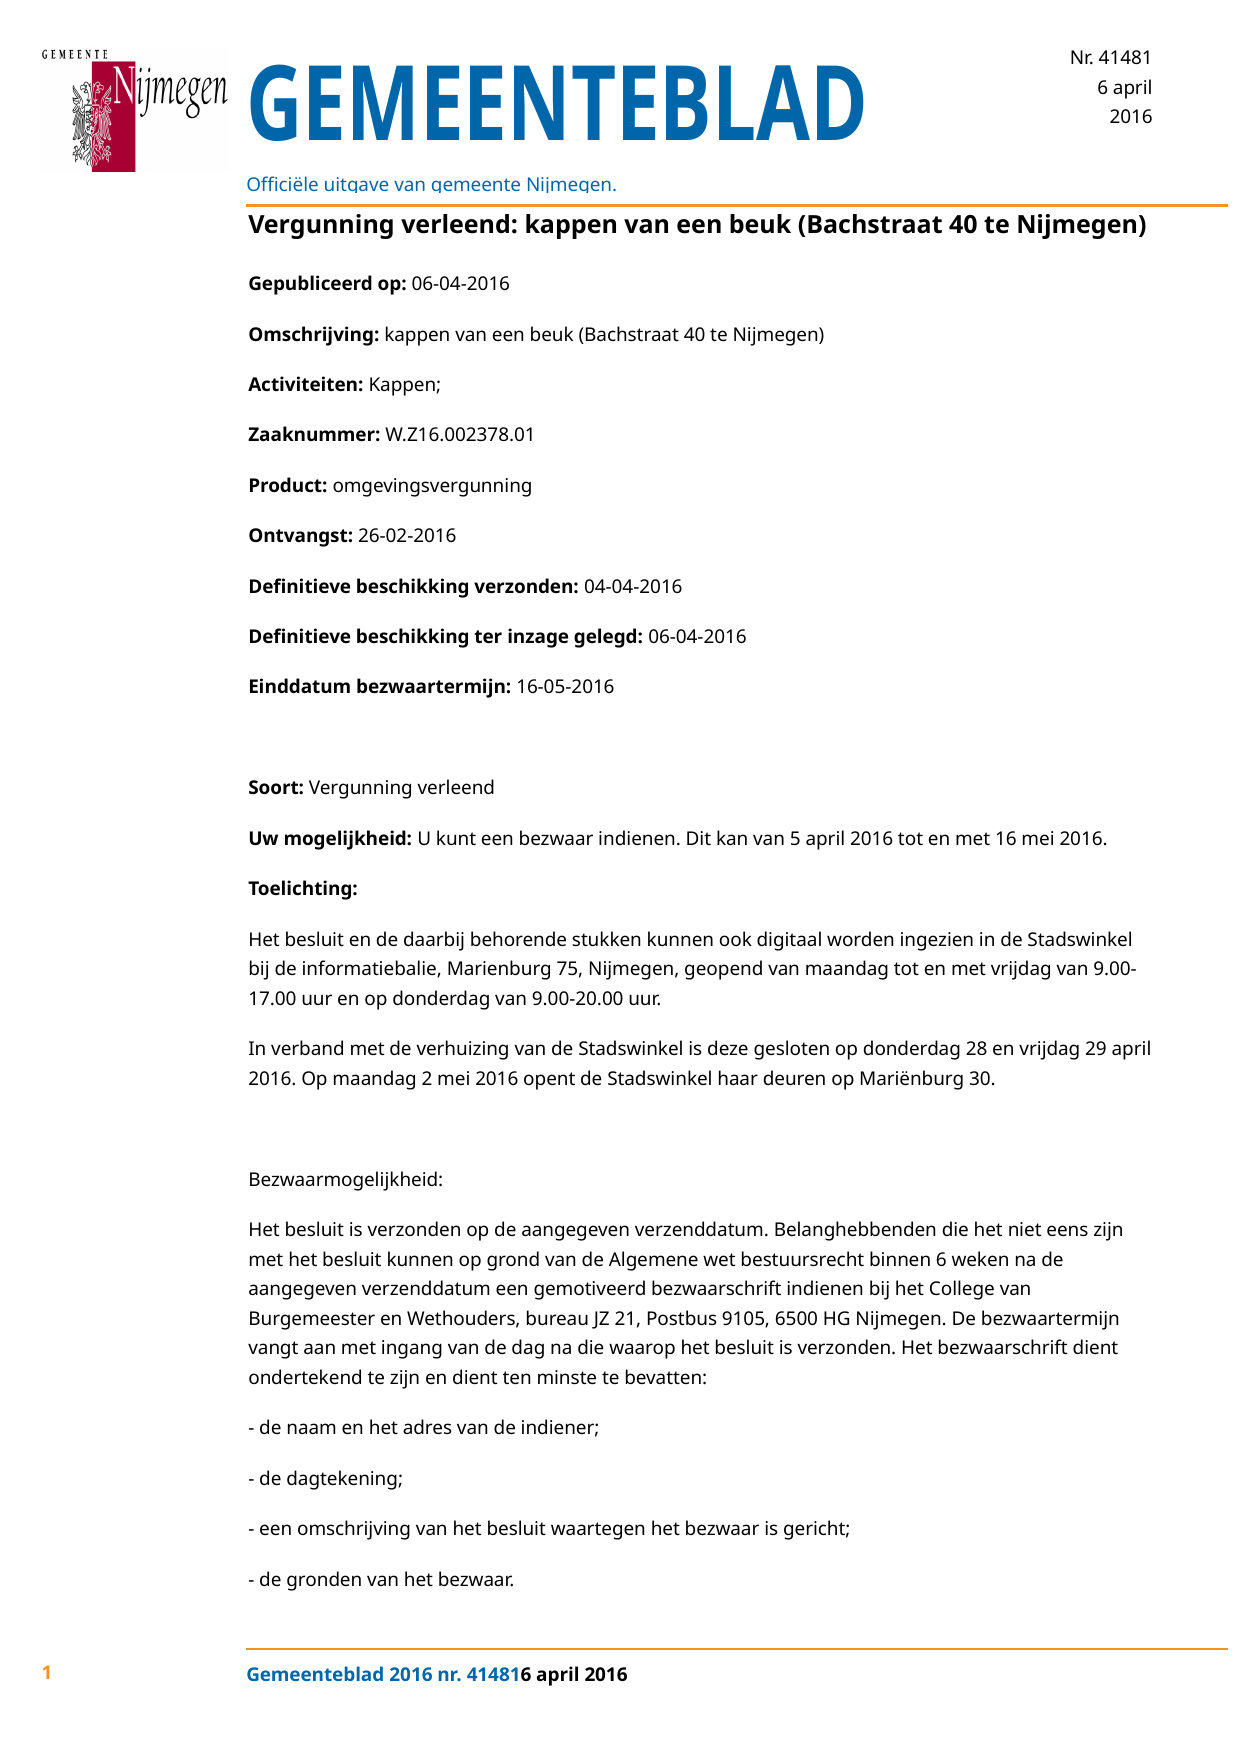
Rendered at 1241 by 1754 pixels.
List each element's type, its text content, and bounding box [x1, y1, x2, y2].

text Zaaknummer: W.Z16.002378.01 [248, 422, 1152, 447]
picture [41, 47, 231, 172]
text Ontvangst: 26-02-2016 [248, 522, 1152, 548]
text Het besluit en de daarbij behorende stukken kunnen ook digitaal worden ingezien in de Stadswinkel bij de informatiebalie, Marienburg 75, Nijmegen, geopend van maandag tot en met vrijdag van 9.00-17.00 uur en op donderdag van 9.00-20.00 uur. [248, 926, 1152, 1011]
text Omschrijving: kappen van een beuk (Bachstraat 40 te Nijmegen) [248, 321, 1152, 346]
text Product: omgevingsvergunning [248, 472, 1152, 498]
text Toelichting: [248, 875, 1152, 901]
text Activiteiten: Kappen; [248, 371, 1152, 397]
text Soort: Vergunning verleend [248, 774, 1152, 800]
text Definitieve beschikking verzonden: 04-04-2016 [248, 573, 1152, 598]
text - de naam en het adres van de indiener; [248, 1414, 1152, 1440]
text In verband met de verhuizing van de Stadswinkel is deze gesloten op donderdag 28 en vrijdag 29 april 2016. Op maandag 2 mei 2016 opent de Stadswinkel haar deuren op Mariënburg 30. [248, 1035, 1152, 1091]
text Het besluit is verzonden op de aangegeven verzenddatum. Belanghebbenden die het niet eens zijn met het besluit kunnen op grond van de Algemene wet bestuursrecht binnen 6 weken na de aangegeven verzenddatum een gemotiveerd bezwaarschrift indienen bij het College van Burgemeester en Wethouders, bureau JZ 21, Postbus 9105, 6500 HG Nijmegen. De bezwaartermijn vangt aan met ingang van de dag na die waarop het besluit is verzonden. Het bezwaarschrift dient ondertekend te zijn en dient ten minste te bevatten: [248, 1216, 1152, 1390]
text Gepubliceerd op: 06-04-2016 [248, 270, 1152, 296]
text Vergunning verleend: kappen van een beuk (Bachstraat 40 te Nijmegen) [248, 207, 1152, 241]
text Definitieve beschikking ter inzage gelegd: 06-04-2016 [248, 623, 1152, 649]
text - de dagtekening; [248, 1465, 1152, 1491]
text Bezwaarmogelijkheid: [248, 1166, 1152, 1191]
text - de gronden van het bezwaar. [248, 1566, 1152, 1591]
text Einddatum bezwaartermijn: 16-05-2016 [248, 674, 1152, 699]
text - een omschrijving van het besluit waartegen het bezwaar is gericht; [248, 1515, 1152, 1541]
text Uw mogelijkheid: U kunt een bezwaar indienen. Dit kan van 5 april 2016 tot en met 16 mei 2016. [248, 825, 1152, 851]
